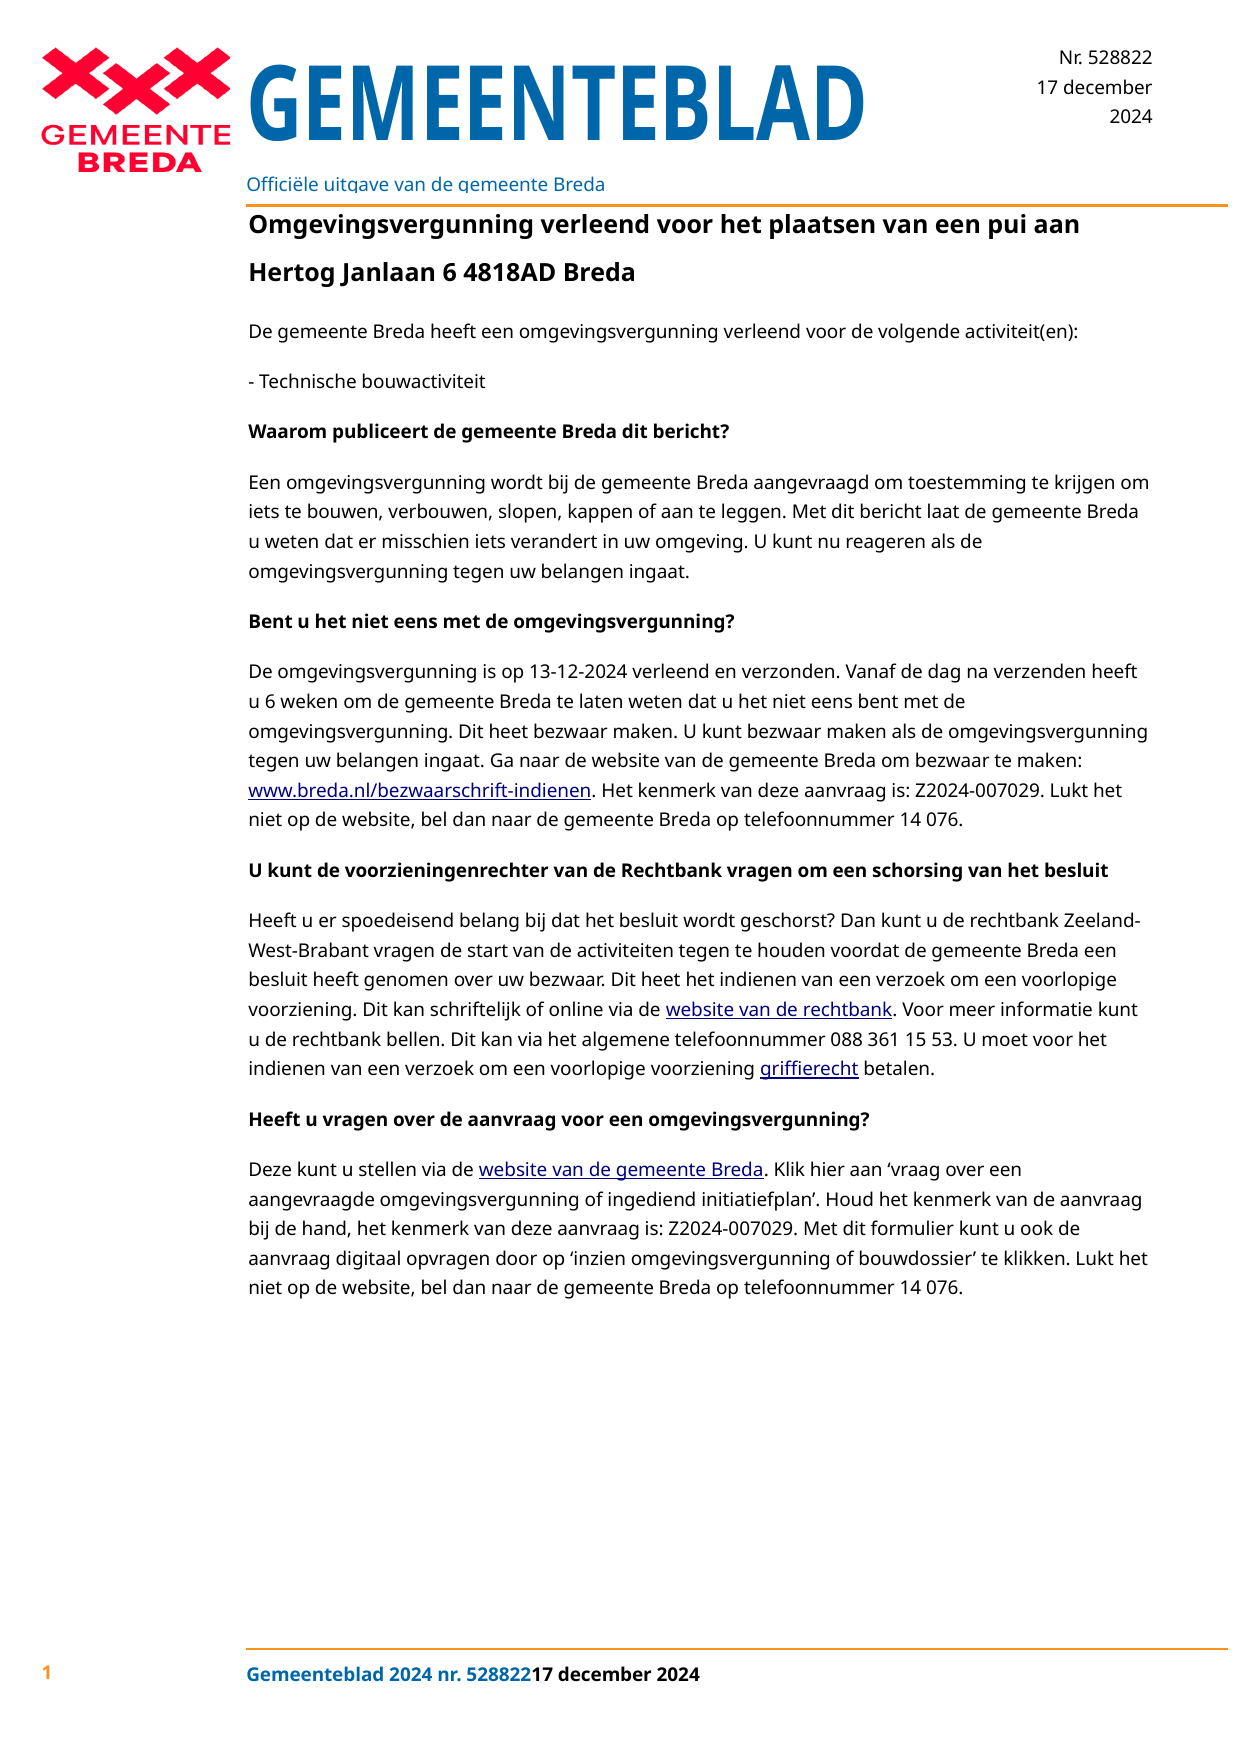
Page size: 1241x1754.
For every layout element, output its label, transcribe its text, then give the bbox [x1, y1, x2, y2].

text Heeft u vragen over de aanvraag voor een omgevingsvergunning? [248, 1106, 1152, 1132]
text Bent u het niet eens met de omgevingsvergunning? [248, 608, 1152, 634]
text Deze kunt u stellen via de website van de gemeente Breda. Klik hier aan ‘vraag over een aangevraagde omgevingsvergunning of ingediend initiatiefplan’. Houd het kenmerk van de aanvraag bij de hand, het kenmerk van deze aanvraag is: Z2024-007029. Met dit formulier kunt u ook de aanvraag digitaal opvragen door op ‘inzien omgevingsvergunning of bouwdossier’ te klikken. Lukt het niet op de website, bel dan naar de gemeente Breda op telefoonnummer 14 076. [248, 1156, 1152, 1300]
text De gemeente Breda heeft een omgevingsvergunning verleend voor de volgende activiteit(en): [248, 318, 1152, 344]
text Omgevingsvergunning verleend voor het plaatsen van een pui aan Hertog Janlaan 6 4818AD Breda [248, 207, 1152, 288]
picture [41, 47, 231, 172]
text Waarom publiceert de gemeente Breda dit bericht? [248, 419, 1152, 444]
text Een omgevingsvergunning wordt bij de gemeente Breda aangevraagd om toestemming te krijgen om iets te bouwen, verbouwen, slopen, kappen of aan te leggen. Met dit bericht laat de gemeente Breda u weten dat er misschien iets verandert in uw omgeving. U kunt nu reageren als de omgevingsvergunning tegen uw belangen ingaat. [248, 469, 1152, 584]
text - Technische bouwactiviteit [248, 368, 1152, 394]
text U kunt de voorzieningenrechter van de Rechtbank vragen om een schorsing van het besluit [248, 857, 1152, 883]
text De omgevingsvergunning is op 13-12-2024 verleend en verzonden. Vanaf de dag na verzenden heeft u 6 weken om de gemeente Breda te laten weten dat u het niet eens bent met de omgevingsvergunning. Dit heet bezwaar maken. U kunt bezwaar maken als de omgevingsvergunning tegen uw belangen ingaat. Ga naar de website van de gemeente Breda om bezwaar te maken: www.breda.nl/bezwaarschrift-indienen. Het kenmerk van deze aanvraag is: Z2024-007029. Lukt het niet op de website, bel dan naar de gemeente Breda op telefoonnummer 14 076. [248, 659, 1152, 832]
text Heeft u er spoedeisend belang bij dat het besluit wordt geschorst? Dan kunt u de rechtbank Zeeland-West-Brabant vragen de start van de activiteiten tegen te houden voordat de gemeente Breda een besluit heeft genomen over uw bezwaar. Dit heet het indienen van een verzoek om een voorlopige voorziening. Dit kan schriftelijk of online via de website van de rechtbank. Voor meer informatie kunt u de rechtbank bellen. Dit kan via het algemene telefoonnummer 088 361 15 53. U moet voor het indienen van een verzoek om een voorlopige voorziening griffierecht betalen. [248, 907, 1152, 1081]
